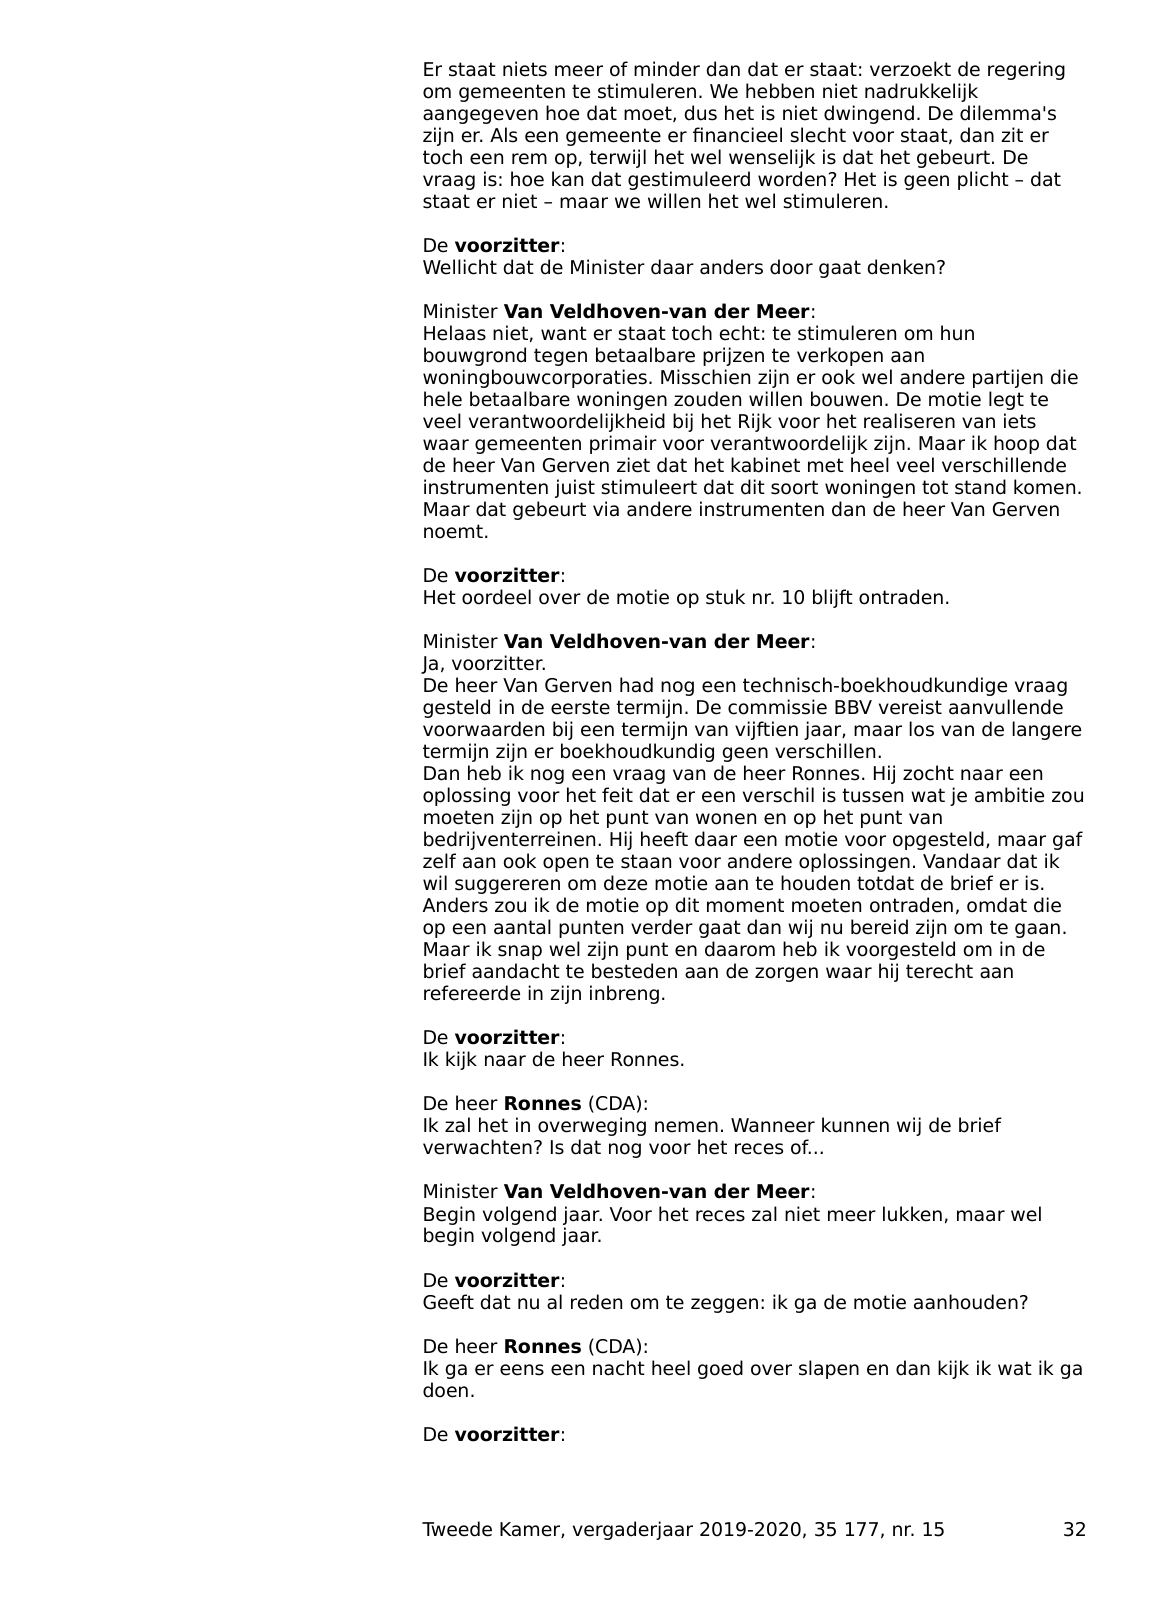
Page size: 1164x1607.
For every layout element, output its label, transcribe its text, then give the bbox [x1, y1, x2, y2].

text Minister Van Veldhoven-van der Meer: [422, 631, 1087, 653]
text Minister Van Veldhoven-van der Meer: [422, 1181, 1087, 1203]
text Helaas niet, want er staat toch echt: te stimuleren om hun bouwgrond tegen betaalbare prijzen te verkopen aan woningbouwcorporaties. Misschien zijn er ook wel andere partijen die hele betaalbare woningen zouden willen bouwen. De motie legt te veel verantwoordelijkheid bij het Rijk voor het realiseren van iets waar gemeenten primair voor verantwoordelijk zijn. Maar ik hoop dat de heer Van Gerven ziet dat het kabinet met heel veel verschillende instrumenten juist stimuleert dat dit soort woningen tot stand komen. Maar dat gebeurt via andere instrumenten dan de heer Van Gerven noemt. [422, 323, 1087, 543]
text Het oordeel over de motie op stuk nr. 10 blijft ontraden. [422, 587, 1087, 609]
text De voorzitter: [422, 565, 1087, 587]
text De heer Ronnes (CDA): [422, 1093, 1087, 1115]
text Minister Van Veldhoven-van der Meer: [422, 301, 1087, 323]
text De voorzitter: [422, 1269, 1087, 1292]
text Er staat niets meer of minder dan dat er staat: verzoekt de regering om gemeenten te stimuleren. We hebben niet nadrukkelijk aangegeven hoe dat moet, dus het is niet dwingend. De dilemma's zijn er. Als een gemeente er financieel slecht voor staat, dan zit er toch een rem op, terwijl het wel wenselijk is dat het gebeurt. De vraag is: hoe kan dat gestimuleerd worden? Het is geen plicht – dat staat er niet – maar we willen het wel stimuleren. [422, 59, 1087, 213]
text De voorzitter: [422, 1027, 1087, 1049]
text De heer Van Gerven had nog een technisch-boekhoudkundige vraag gesteld in de eerste termijn. De commissie BBV vereist aanvullende voorwaarden bij een termijn van vijftien jaar, maar los van de langere termijn zijn er boekhoudkundig geen verschillen. [422, 675, 1087, 763]
text De voorzitter: [422, 1424, 1087, 1446]
text Wellicht dat de Minister daar anders door gaat denken? [422, 257, 1087, 279]
text Ik kijk naar de heer Ronnes. [422, 1049, 1087, 1071]
text Ik zal het in overweging nemen. Wanneer kunnen wij de brief verwachten? Is dat nog voor het reces of... [422, 1115, 1087, 1159]
text Ja, voorzitter. [422, 653, 1087, 675]
text De voorzitter: [422, 235, 1087, 257]
text Ik ga er eens een nacht heel goed over slapen en dan kijk ik wat ik ga doen. [422, 1358, 1087, 1402]
text Begin volgend jaar. Voor het reces zal niet meer lukken, maar wel begin volgend jaar. [422, 1203, 1087, 1247]
text Dan heb ik nog een vraag van de heer Ronnes. Hij zocht naar een oplossing voor het feit dat er een verschil is tussen wat je ambitie zou moeten zijn op het punt van wonen en op het punt van bedrijventerreinen. Hij heeft daar een motie voor opgesteld, maar gaf zelf aan ook open te staan voor andere oplossingen. Vandaar dat ik wil suggereren om deze motie aan te houden totdat de brief er is. Anders zou ik de motie op dit moment moeten ontraden, omdat die op een aantal punten verder gaat dan wij nu bereid zijn om te gaan. Maar ik snap wel zijn punt en daarom heb ik voorgesteld om in de brief aandacht te besteden aan de zorgen waar hij terecht aan refereerde in zijn inbreng. [422, 763, 1087, 1005]
text De heer Ronnes (CDA): [422, 1336, 1087, 1358]
text Geeft dat nu al reden om te zeggen: ik ga de motie aanhouden? [422, 1292, 1087, 1313]
